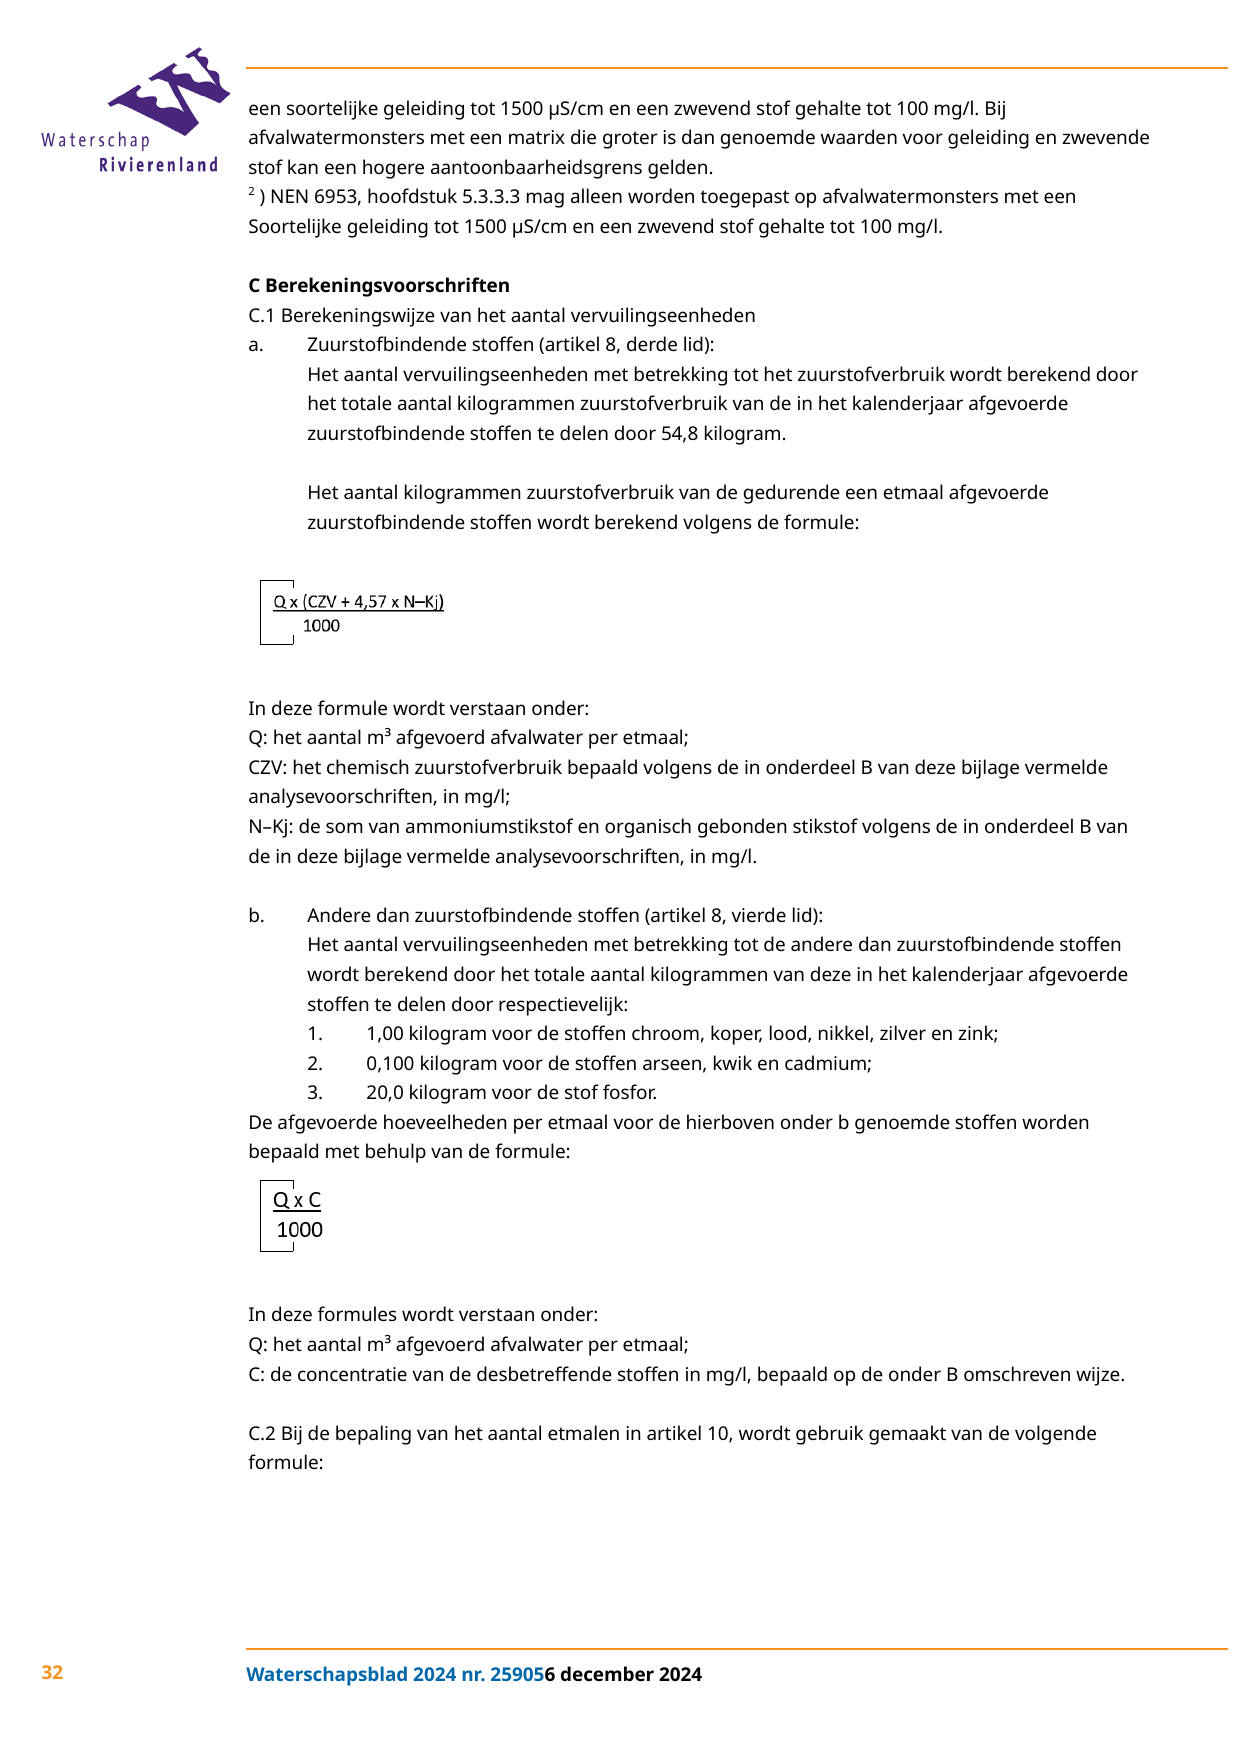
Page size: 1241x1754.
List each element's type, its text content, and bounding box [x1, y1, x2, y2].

list Zuurstofbindende stoffen (artikel 8, derde lid): [248, 331, 1152, 357]
picture [268, 1189, 328, 1242]
text In deze formule wordt verstaan onder: [248, 695, 1152, 721]
text C: de concentratie van de desbetreffende stoffen in mg/l, bepaald op de onder B omschreven wijze. [248, 1361, 1152, 1386]
list Het aantal vervuilingseenheden met betrekking tot het zuurstofverbruik wordt berekend door het totale aantal kilogrammen zuurstofverbruik van de in het kalenderjaar afgevoerde zuurstofbindende stoffen te delen door 54,8 kilogram. [248, 361, 1152, 446]
text 2 ) NEN 6953, hoofdstuk 5.3.3.3 mag alleen worden toegepast op afvalwatermonsters met een Soortelijke geleiding tot 1500 μS/cm en een zwevend stof gehalte tot 100 mg/l. [248, 183, 1152, 239]
picture [41, 47, 231, 172]
text De afgevoerde hoeveelheden per etmaal voor de hierboven onder b genoemde stoffen worden bepaald met behulp van de formule: [248, 1109, 1152, 1164]
text C.2 Bij de bepaling van het aantal etmalen in artikel 10, wordt gebruik gemaakt van de volgende formule: [248, 1420, 1152, 1475]
list Het aantal vervuilingseenheden met betrekking tot de andere dan zuurstofbindende stoffen wordt berekend door het totale aantal kilogrammen van deze in het kalenderjaar afgevoerde stoffen te delen door respectievelijk: [248, 932, 1152, 1016]
text Q: het aantal m³ afgevoerd afvalwater per etmaal; [248, 1331, 1152, 1357]
text C Berekeningsvoorschriften [248, 272, 1152, 298]
text een soortelijke geleiding tot 1500 μS/cm en een zwevend stof gehalte tot 100 mg/l. Bij afvalwatermonsters met een matrix die groter is dan genoemde waarden voor geleiding en zwevende stof kan een hogere aantoonbaarheidsgrens gelden. [248, 95, 1152, 180]
text In deze formules wordt verstaan onder: [248, 1302, 1152, 1327]
text C.1 Berekeningswijze van het aantal vervuilingseenheden [248, 302, 1152, 328]
list 20,0 kilogram voor de stof fosfor. [307, 1079, 1152, 1105]
text CZV: het chemisch zuurstofverbruik bepaald volgens de in onderdeel B van deze bijlage vermelde analysevoorschriften, in mg/l; [248, 754, 1152, 809]
list 1,00 kilogram voor de stoffen chroom, koper, lood, nikkel, zilver en zink; [307, 1020, 1152, 1046]
text Q: het aantal m³ afgevoerd afvalwater per etmaal; [248, 724, 1152, 750]
list Het aantal kilogrammen zuurstofverbruik van de gedurende een etmaal afgevoerde zuurstofbindende stoffen wordt berekend volgens de formule: [248, 479, 1152, 535]
list 0,100 kilogram voor de stoffen arseen, kwik en cadmium; [307, 1050, 1152, 1076]
list Andere dan zuurstofbindende stoffen (artikel 8, vierde lid): [248, 902, 1152, 928]
picture [268, 588, 447, 635]
text N–Kj: de som van ammoniumstikstof en organisch gebonden stikstof volgens de in onderdeel B van de in deze bijlage vermelde analysevoorschriften, in mg/l. [248, 813, 1152, 868]
